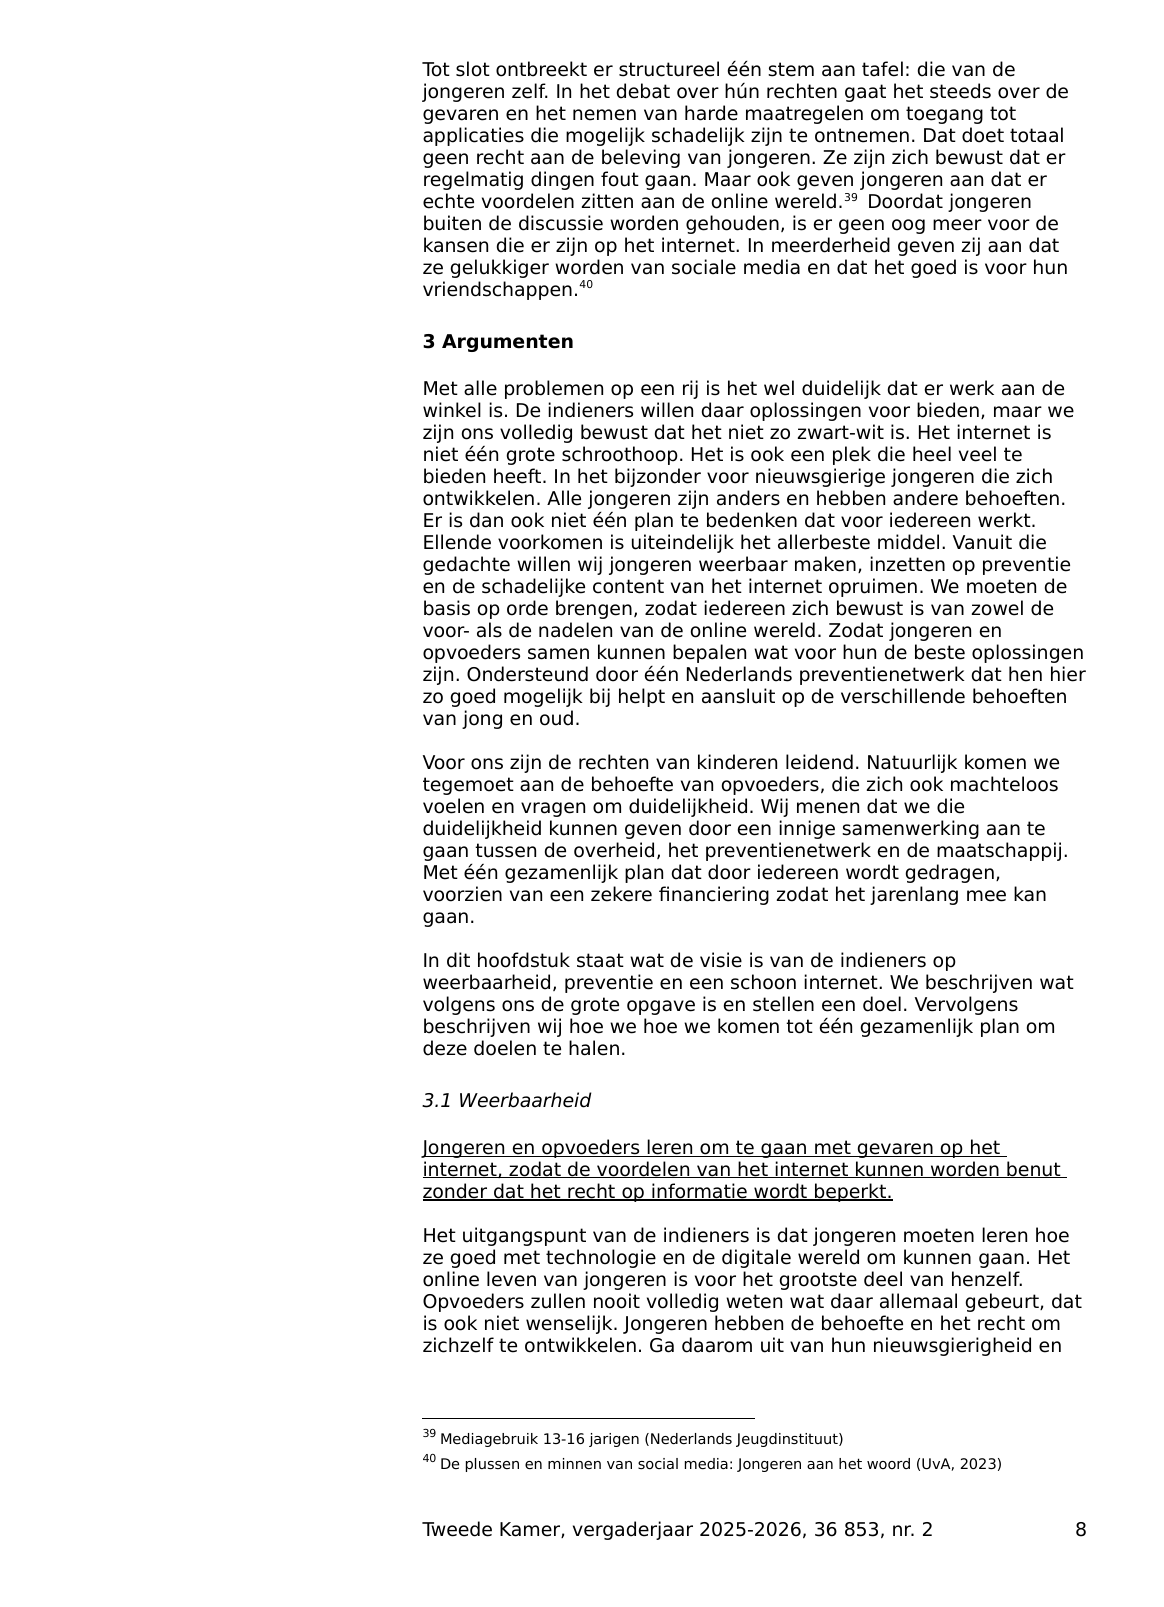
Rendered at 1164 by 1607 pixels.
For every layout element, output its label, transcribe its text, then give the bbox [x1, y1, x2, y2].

text Het uitgangspunt van de indieners is dat jongeren moeten leren hoe ze goed met technologie en de digitale wereld om kunnen gaan. Het online leven van jongeren is voor het grootste deel van henzelf. Opvoeders zullen nooit volledig weten wat daar allemaal gebeurt, dat is ook niet wenselijk. Jongeren hebben de behoefte en het recht om zichzelf te ontwikkelen. Ga daarom uit van hun nieuwsgierigheid en [422, 1225, 1087, 1357]
text Mediagebruik 13-16 jarigen (Nederlands Jeugdinstituut) [422, 1427, 1087, 1449]
text In dit hoofdstuk staat wat de visie is van de indieners op weerbaarheid, preventie en een schoon internet. We beschrijven wat volgens ons de grote opgave is en stellen een doel. Vervolgens beschrijven wij hoe we hoe we komen tot één gezamenlijk plan om deze doelen te halen. [422, 950, 1087, 1059]
text Ellende voorkomen is uiteindelijk het allerbeste middel. Vanuit die gedachte willen wij jongeren weerbaar maken, inzetten op preventie en de schadelijke content van het internet opruimen. We moeten de basis op orde brengen, zodat iedereen zich bewust is van zowel de voor- als de nadelen van de online wereld. Zodat jongeren en opvoeders samen kunnen bepalen wat voor hun de beste oplossingen zijn. Ondersteund door één Nederlands preventienetwerk dat hen hier zo goed mogelijk bij helpt en aansluit op de verschillende behoeften van jong en oud. [422, 532, 1087, 729]
subtitle 3 Argumenten [422, 331, 1087, 353]
text Jongeren en opvoeders leren om te gaan met gevaren op het internet, zodat de voordelen van het internet kunnen worden benut zonder dat het recht op informatie wordt beperkt. [422, 1137, 1087, 1202]
text Met alle problemen op een rij is het wel duidelijk dat er werk aan de winkel is. De indieners willen daar oplossingen voor bieden, maar we zijn ons volledig bewust dat het niet zo zwart-wit is. Het internet is niet één grote schroothoop. Het is ook een plek die heel veel te bieden heeft. In het bijzonder voor nieuwsgierige jongeren die zich ontwikkelen. Alle jongeren zijn anders en hebben andere behoeften. Er is dan ook niet één plan te bedenken dat voor iedereen werkt. [422, 378, 1087, 532]
text Voor ons zijn de rechten van kinderen leidend. Natuurlijk komen we tegemoet aan de behoefte van opvoeders, die zich ook machteloos voelen en vragen om duidelijkheid. Wij menen dat we die duidelijkheid kunnen geven door een innige samenwerking aan te gaan tussen de overheid, het preventienetwerk en de maatschappij. Met één gezamenlijk plan dat door iedereen wordt gedragen, voorzien van een zekere financiering zodat het jarenlang mee kan gaan. [422, 752, 1087, 927]
subtitle 3.1 Weerbaarheid [422, 1089, 1087, 1112]
text Tot slot ontbreekt er structureel één stem aan tafel: die van de jongeren zelf. In het debat over hún rechten gaat het steeds over de gevaren en het nemen van harde maatregelen om toegang tot applicaties die mogelijk schadelijk zijn te ontnemen. Dat doet totaal geen recht aan de beleving van jongeren. Ze zijn zich bewust dat er regelmatig dingen fout gaan. Maar ook geven jongeren aan dat er echte voordelen zitten aan de online wereld. Doordat jongeren buiten de discussie worden gehouden, is er geen oog meer voor de kansen die er zijn op het internet. In meerderheid geven zij aan dat ze gelukkiger worden van sociale media en dat het goed is voor hun vriendschappen. [422, 59, 1087, 301]
text De plussen en minnen van social media: Jongeren aan het woord (UvA, 2023) [422, 1452, 1087, 1474]
